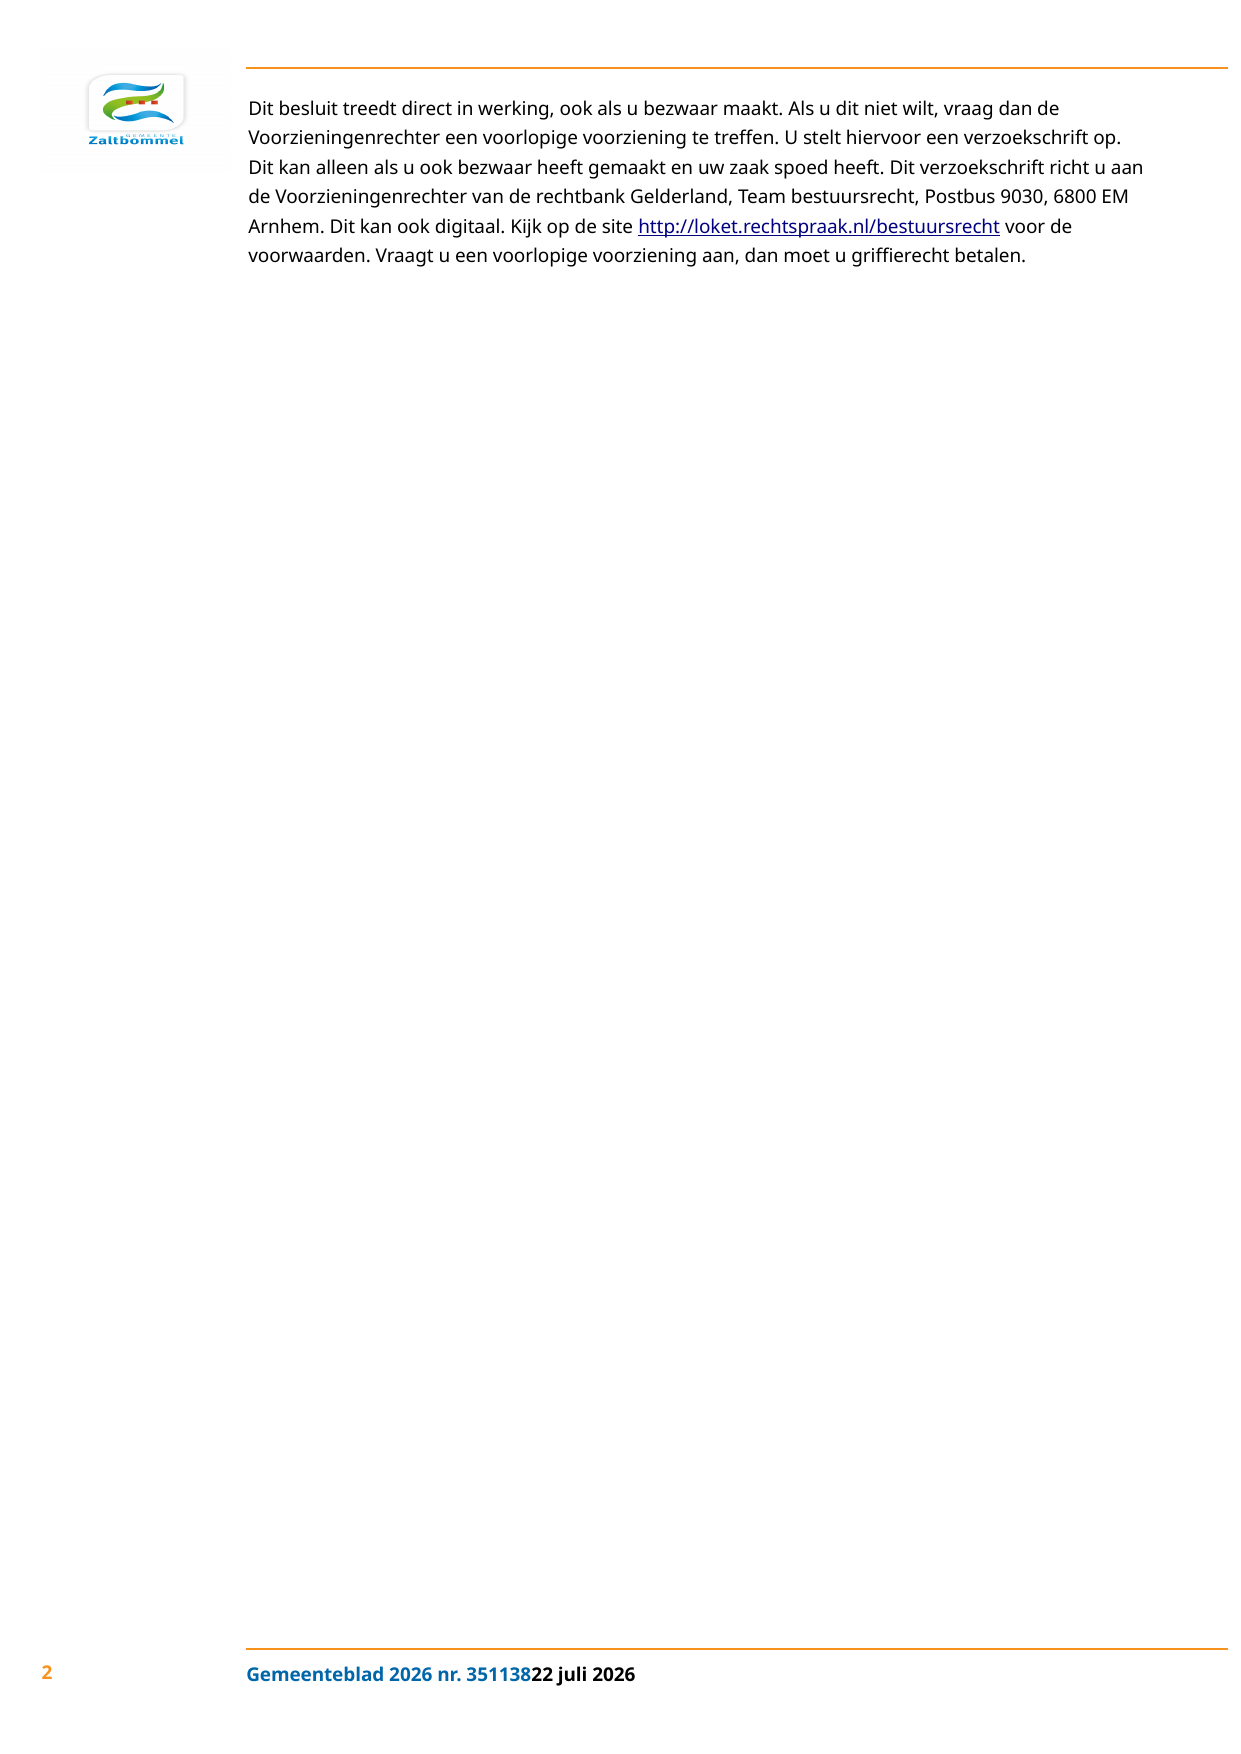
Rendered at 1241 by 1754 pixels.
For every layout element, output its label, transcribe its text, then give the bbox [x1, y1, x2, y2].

picture [41, 47, 231, 172]
text Dit besluit treedt direct in werking, ook als u bezwaar maakt. Als u dit niet wilt, vraag dan de Voorzieningenrechter een voorlopige voorziening te treffen. U stelt hiervoor een verzoekschrift op. Dit kan alleen als u ook bezwaar heeft gemaakt en uw zaak spoed heeft. Dit verzoekschrift richt u aan de Voorzieningenrechter van de rechtbank Gelderland, Team bestuursrecht, Postbus 9030, 6800 EM Arnhem. Dit kan ook digitaal. Kijk op de site http://loket.rechtspraak.nl/bestuursrecht voor de voorwaarden. Vraagt u een voorlopige voorziening aan, dan moet u griffierecht betalen. [248, 95, 1152, 268]
